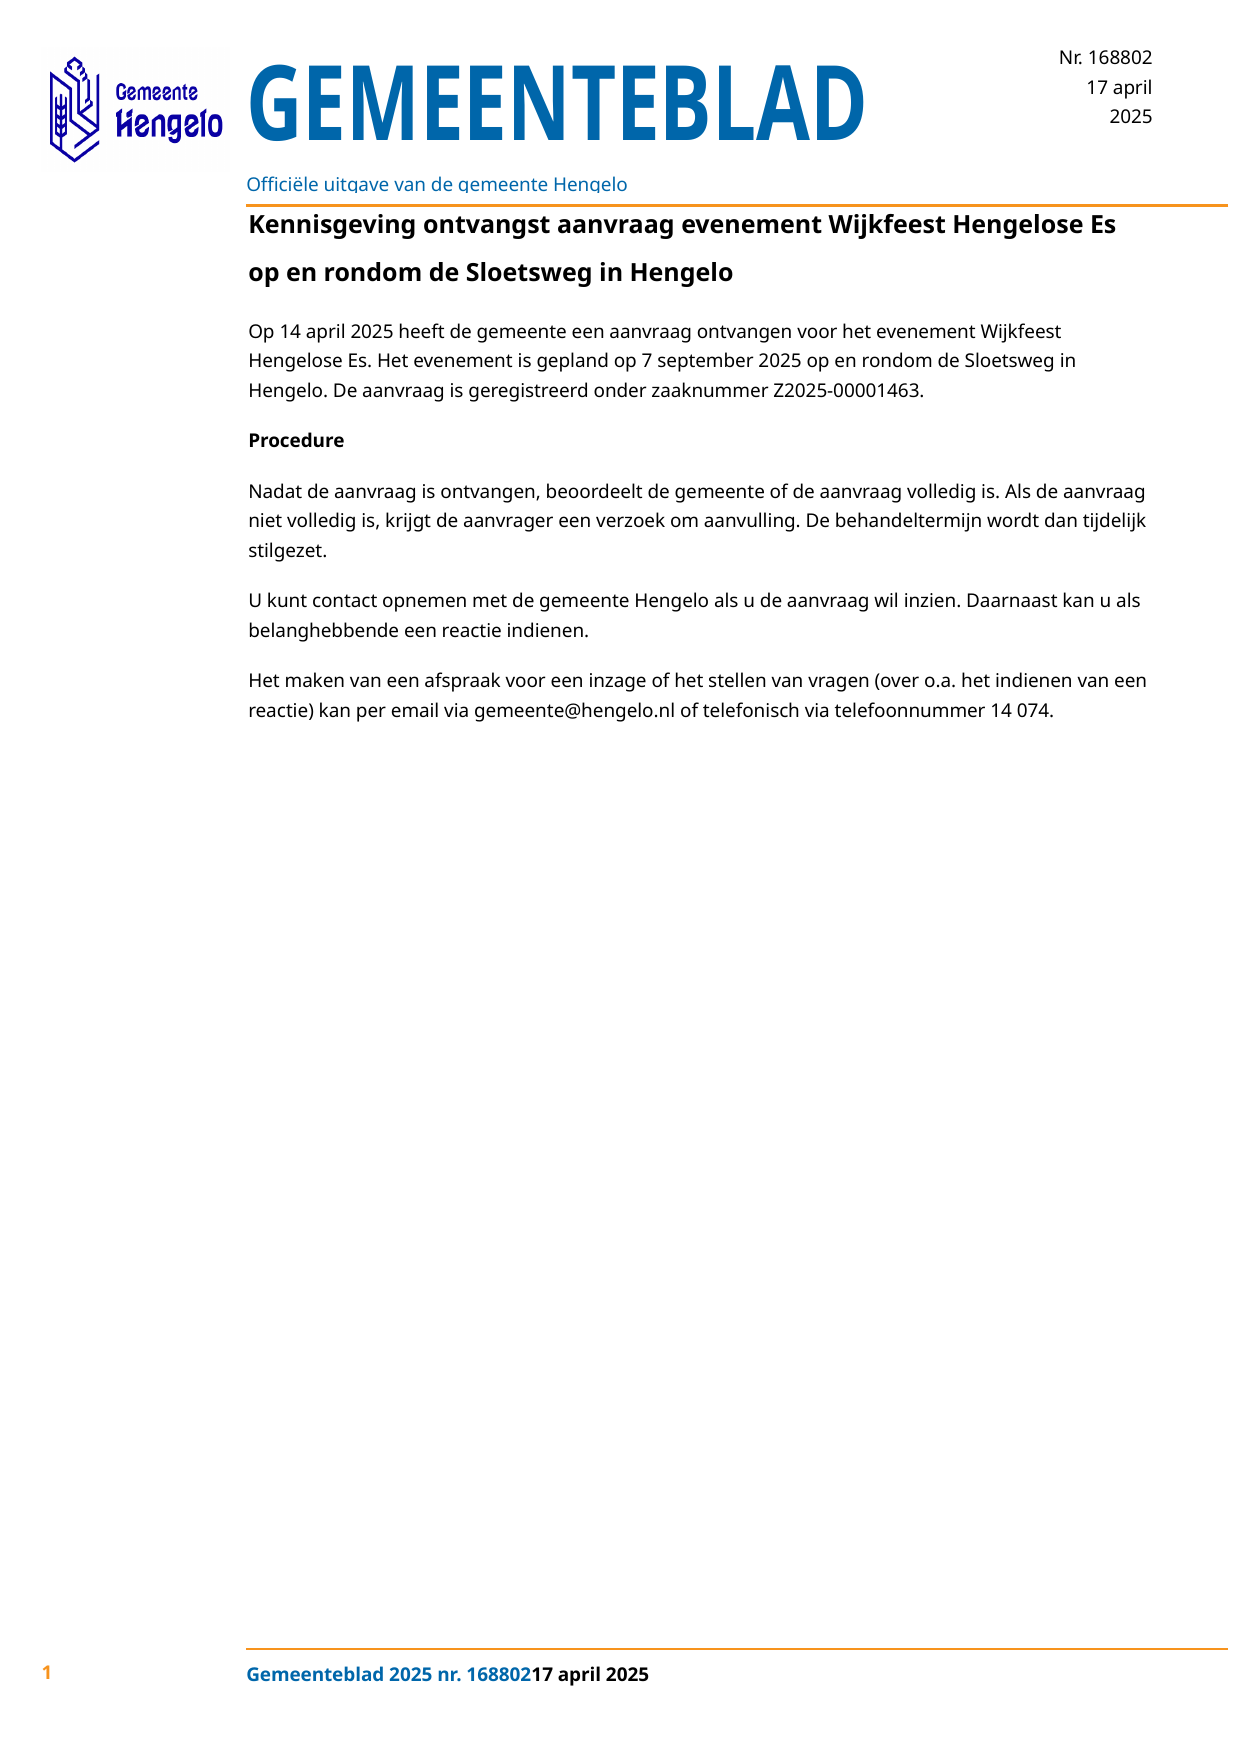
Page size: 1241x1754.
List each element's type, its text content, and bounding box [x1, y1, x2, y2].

text Kennisgeving ontvangst aanvraag evenement Wijkfeest Hengelose Es op en rondom de Sloetsweg in Hengelo [248, 207, 1152, 288]
text Procedure [248, 427, 1152, 453]
text Nadat de aanvraag is ontvangen, beoordeelt de gemeente of de aanvraag volledig is. Als de aanvraag niet volledig is, krijgt de aanvrager een verzoek om aanvulling. De behandeltermijn wordt dan tijdelijk stilgezet. [248, 478, 1152, 563]
text Het maken van een afspraak voor een inzage of het stellen van vragen (over o.a. het indienen van een reactie) kan per email via gemeente@hengelo.nl of telefonisch via telefoonnummer 14 074. [248, 667, 1152, 723]
picture [41, 47, 231, 172]
text U kunt contact opnemen met de gemeente Hengelo als u de aanvraag wil inzien. Daarnaast kan u als belanghebbende een reactie indienen. [248, 587, 1152, 643]
text Op 14 april 2025 heeft de gemeente een aanvraag ontvangen voor het evenement Wijkfeest Hengelose Es. Het evenement is gepland op 7 september 2025 op en rondom de Sloetsweg in Hengelo. De aanvraag is geregistreerd onder zaaknummer Z2025-00001463. [248, 318, 1152, 403]
